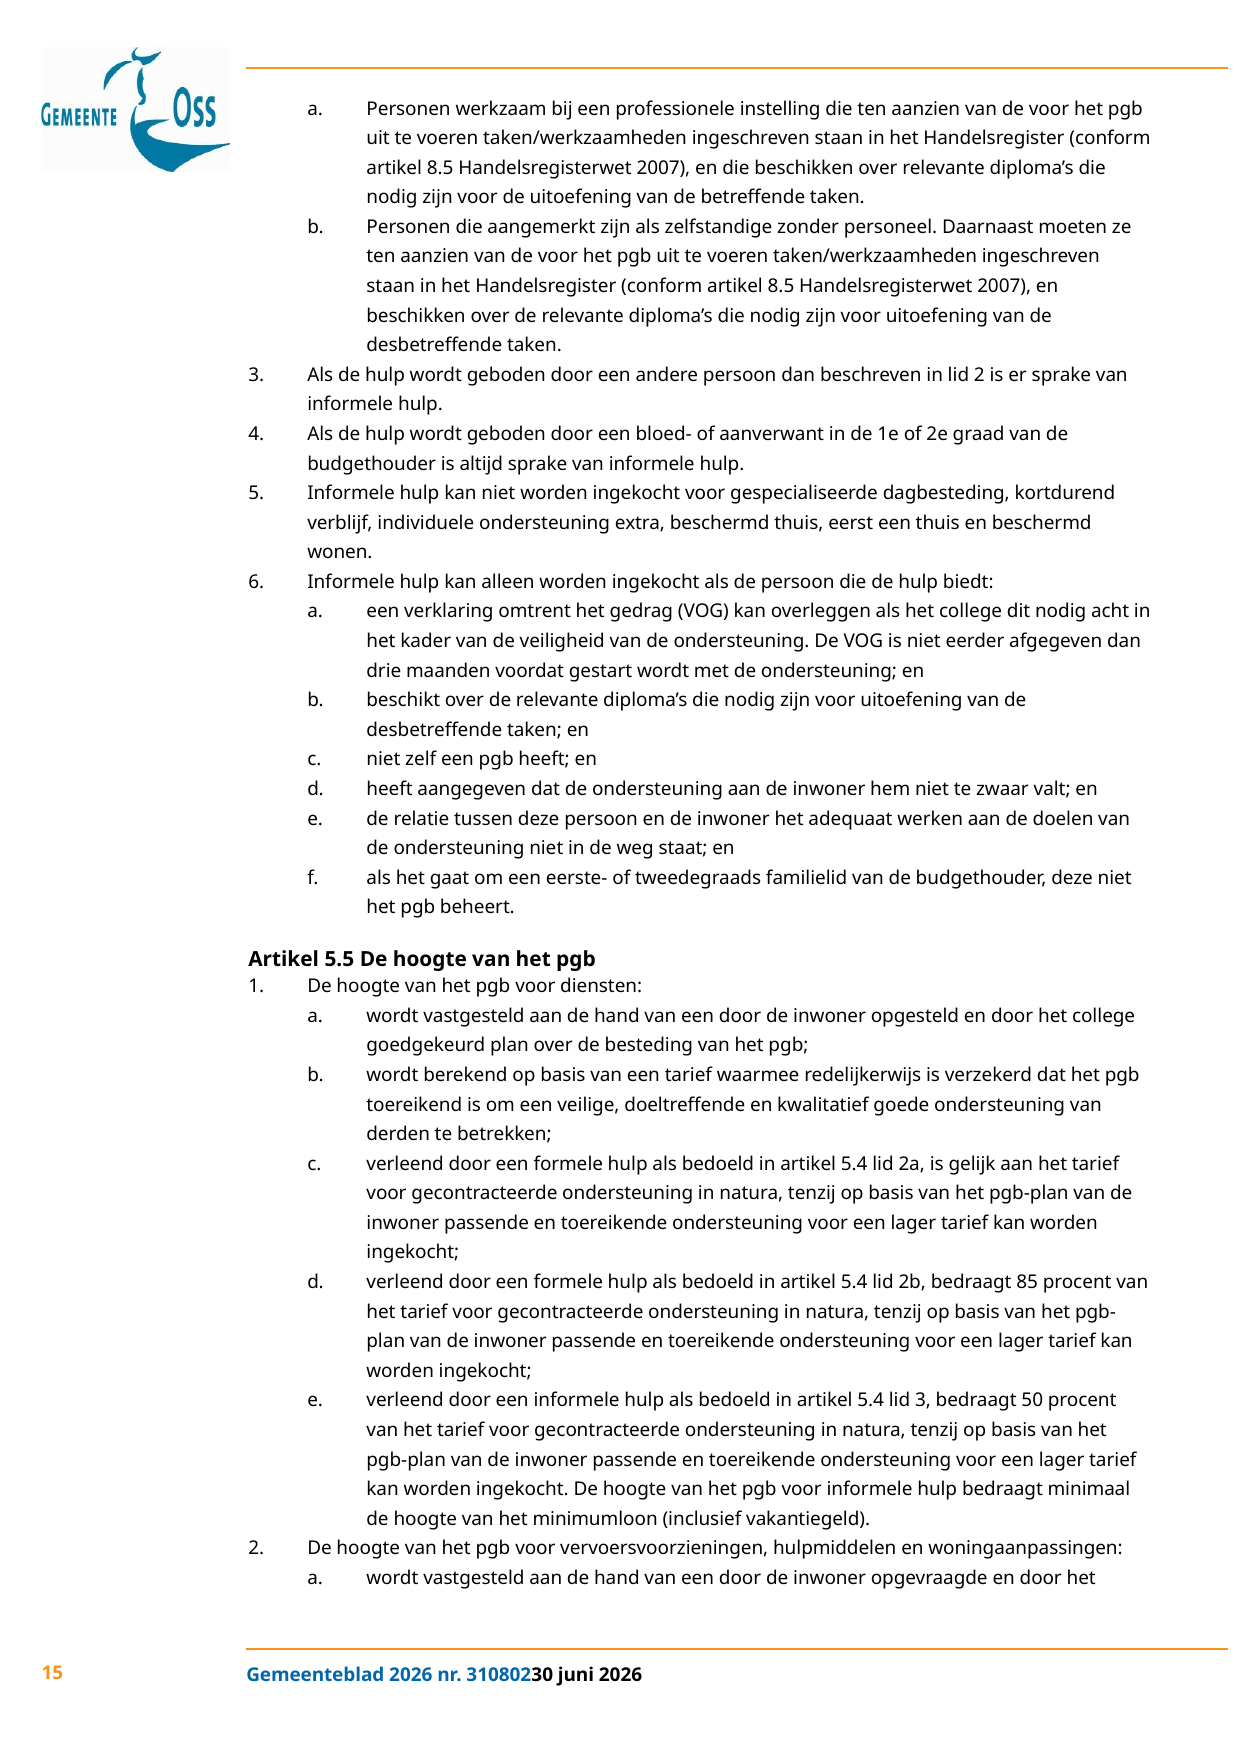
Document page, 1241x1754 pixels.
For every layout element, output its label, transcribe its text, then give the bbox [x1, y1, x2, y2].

list wordt vastgesteld aan de hand van een door de inwoner opgesteld en door het college goedgekeurd plan over de besteding van het pgb; [307, 1002, 1152, 1057]
list de relatie tussen deze persoon en de inwoner het adequaat werken aan de doelen van de ondersteuning niet in de weg staat; en [307, 805, 1152, 860]
list beschikt over de relevante diploma’s die nodig zijn voor uitoefening van de desbetreffende taken; en [307, 686, 1152, 742]
list niet zelf een pgb heeft; en [307, 746, 1152, 771]
list Als de hulp wordt geboden door een andere persoon dan beschreven in lid 2 is er sprake van informele hulp. [248, 361, 1152, 416]
list Informele hulp kan alleen worden ingekocht als de persoon die de hulp biedt: [248, 568, 1152, 594]
list verleend door een informele hulp als bedoeld in artikel 5.4 lid 3, bedraagt 50 procent van het tarief voor gecontracteerde ondersteuning in natura, tenzij op basis van het pgb-plan van de inwoner passende en toereikende ondersteuning voor een lager tarief kan worden ingekocht. De hoogte van het pgb voor informele hulp bedraagt minimaal de hoogte van het minimumloon (inclusief vakantiegeld). [307, 1387, 1152, 1531]
list Personen die aangemerkt zijn als zelfstandige zonder personeel. Daarnaast moeten ze ten aanzien van de voor het pgb uit te voeren taken/werkzaamheden ingeschreven staan in het Handelsregister (conform artikel 8.5 Handelsregisterwet 2007), en beschikken over de relevante diploma’s die nodig zijn voor uitoefening van de desbetreffende taken. [307, 213, 1152, 357]
list Personen werkzaam bij een professionele instelling die ten aanzien van de voor het pgb uit te voeren taken/werkzaamheden ingeschreven staan in het Handelsregister (conform artikel 8.5 Handelsregisterwet 2007), en die beschikken over relevante diploma’s die nodig zijn voor de uitoefening van de betreffende taken. [307, 95, 1152, 209]
list een verklaring omtrent het gedrag (VOG) kan overleggen als het college dit nodig acht in het kader van de veiligheid van de ondersteuning. De VOG is niet eerder afgegeven dan drie maanden voordat gestart wordt met de ondersteuning; en [307, 598, 1152, 683]
list wordt vastgesteld aan de hand van een door de inwoner opgevraagde en door het [307, 1564, 1152, 1590]
list De hoogte van het pgb voor diensten: [248, 972, 1152, 998]
picture [41, 47, 231, 172]
list Informele hulp kan niet worden ingekocht voor gespecialiseerde dagbesteding, kortdurend verblijf, individuele ondersteuning extra, beschermd thuis, eerst een thuis en beschermd wonen. [248, 479, 1152, 564]
list verleend door een formele hulp als bedoeld in artikel 5.4 lid 2a, is gelijk aan het tarief voor gecontracteerde ondersteuning in natura, tenzij op basis van het pgb-plan van de inwoner passende en toereikende ondersteuning voor een lager tarief kan worden ingekocht; [307, 1150, 1152, 1264]
list wordt berekend op basis van een tarief waarmee redelijkerwijs is verzekerd dat het pgb toereikend is om een veilige, doeltreffende en kwalitatief goede ondersteuning van derden te betrekken; [307, 1061, 1152, 1146]
list Als de hulp wordt geboden door een bloed- of aanverwant in de 1e of 2e graad van de budgethouder is altijd sprake van informele hulp. [248, 420, 1152, 476]
list verleend door een formele hulp als bedoeld in artikel 5.4 lid 2b, bedraagt 85 procent van het tarief voor gecontracteerde ondersteuning in natura, tenzij op basis van het pgb-plan van de inwoner passende en toereikende ondersteuning voor een lager tarief kan worden ingekocht; [307, 1268, 1152, 1383]
list als het gaat om een eerste- of tweedegraads familielid van de budgethouder, deze niet het pgb beheert. [307, 864, 1152, 919]
list heeft aangegeven dat de ondersteuning aan de inwoner hem niet te zwaar valt; en [307, 775, 1152, 801]
list De hoogte van het pgb voor vervoersvoorzieningen, hulpmiddelen en woningaanpassingen: [248, 1534, 1152, 1560]
text Artikel 5.5 De hoogte van het pgb [248, 944, 1152, 972]
